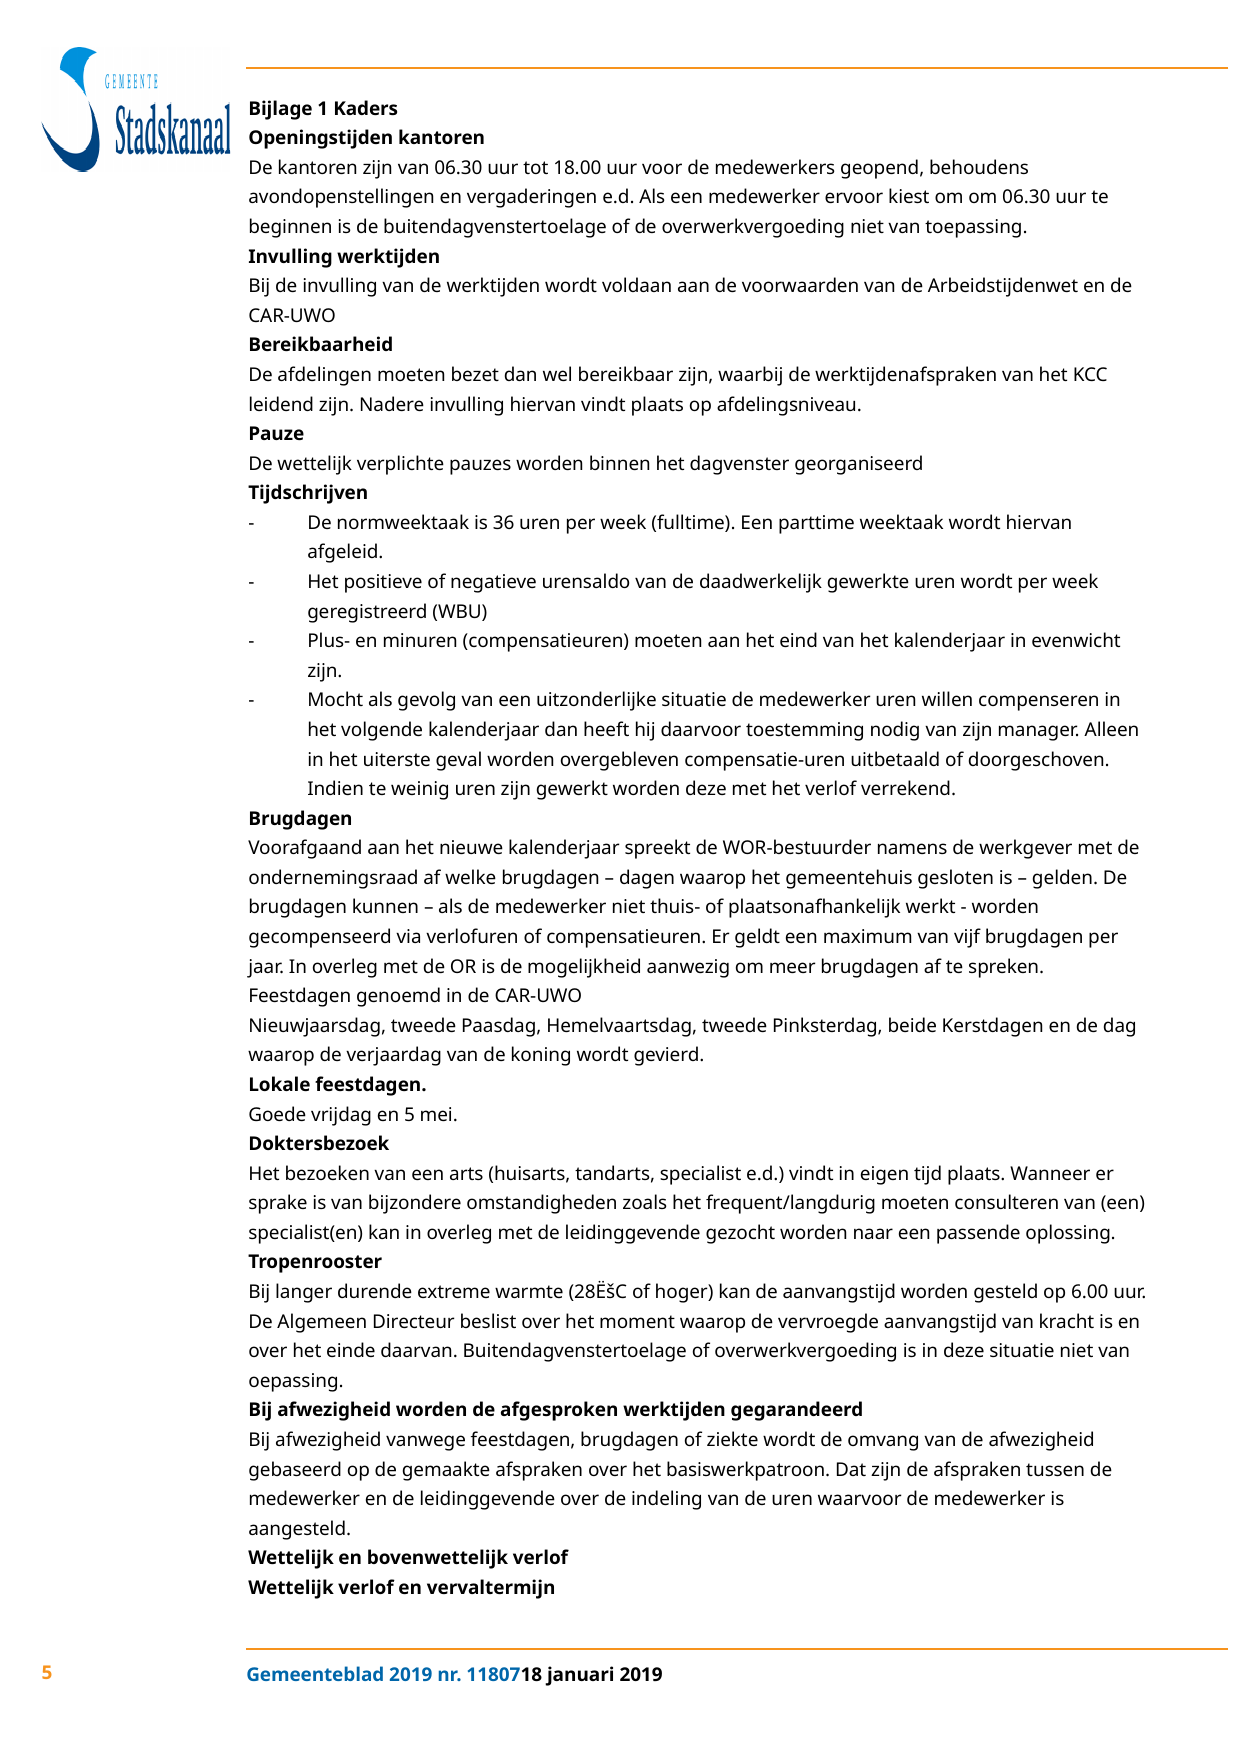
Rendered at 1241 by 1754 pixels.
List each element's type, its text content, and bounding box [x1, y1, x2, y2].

text Lokale feestdagen. [248, 1071, 1152, 1097]
picture [41, 47, 231, 172]
text Bij de invulling van de werktijden wordt voldaan aan de voorwaarden van de Arbeidstijdenwet en de CAR-UWO [248, 272, 1152, 328]
text Bijlage 1 Kaders [248, 95, 1152, 121]
text Voorafgaand aan het nieuwe kalenderjaar spreekt de WOR-bestuurder namens de werkgever met de ondernemingsraad af welke brugdagen – dagen waarop het gemeentehuis gesloten is – gelden. De brugdagen kunnen – als de medewerker niet thuis- of plaatsonafhankelijk werkt - worden gecompenseerd via verlofuren of compensatieuren. Er geldt een maximum van vijf brugdagen per jaar. In overleg met de OR is de mogelijkheid aanwezig om meer brugdagen af te spreken. [248, 834, 1152, 978]
text Bij langer durende extreme warmte (28ËšC of hoger) kan de aanvangstijd worden gesteld op 6.00 uur. De Algemeen Directeur beslist over het moment waarop de vervroegde aanvangstijd van kracht is en over het einde daarvan. Buitendagvenstertoelage of overwerkvergoeding is in deze situatie niet van oepassing. [248, 1278, 1152, 1393]
list Plus- en minuren (compensatieuren) moeten aan het eind van het kalenderjaar in evenwicht zijn. [248, 627, 1152, 683]
list De normweektaak is 36 uren per week (fulltime). Een parttime weektaak wordt hiervan afgeleid. [248, 509, 1152, 564]
text Bereikbaarheid [248, 332, 1152, 357]
text Invulling werktijden [248, 243, 1152, 268]
text De kantoren zijn van 06.30 uur tot 18.00 uur voor de medewerkers geopend, behoudens avondopenstellingen en vergaderingen e.d. Als een medewerker ervoor kiest om om 06.30 uur te beginnen is de buitendagvenstertoelage of de overwerkvergoeding niet van toepassing. [248, 154, 1152, 239]
text Het bezoeken van een arts (huisarts, tandarts, specialist e.d.) vindt in eigen tijd plaats. Wanneer er sprake is van bijzondere omstandigheden zoals het frequent/langdurig moeten consulteren van (een) specialist(en) kan in overleg met de leidinggevende gezocht worden naar een passende oplossing. [248, 1160, 1152, 1245]
text Bij afwezigheid vanwege feestdagen, brugdagen of ziekte wordt de omvang van de afwezigheid gebaseerd op de gemaakte afspraken over het basiswerkpatroon. Dat zijn de afspraken tussen de medewerker en de leidinggevende over de indeling van de uren waarvoor de medewerker is aangesteld. [248, 1426, 1152, 1541]
text De wettelijk verplichte pauzes worden binnen het dagvenster georganiseerd [248, 450, 1152, 476]
text Tijdschrijven [248, 479, 1152, 505]
text De afdelingen moeten bezet dan wel bereikbaar zijn, waarbij de werktijdenafspraken van het KCC leidend zijn. Nadere invulling hiervan vindt plaats op afdelingsniveau. [248, 361, 1152, 416]
text Goede vrijdag en 5 mei. [248, 1101, 1152, 1126]
text Tropenrooster [248, 1249, 1152, 1274]
text Wettelijk verlof en vervaltermijn [248, 1574, 1152, 1600]
text Wettelijk en bovenwettelijk verlof [248, 1544, 1152, 1570]
text Brugdagen [248, 805, 1152, 831]
text Feestdagen genoemd in de CAR-UWO [248, 982, 1152, 1008]
list Mocht als gevolg van een uitzonderlijke situatie de medewerker uren willen compenseren in het volgende kalenderjaar dan heeft hij daarvoor toestemming nodig van zijn manager. Alleen in het uiterste geval worden overgebleven compensatie-uren uitbetaald of doorgeschoven. Indien te weinig uren zijn gewerkt worden deze met het verlof verrekend. [248, 687, 1152, 801]
text Openingstijden kantoren [248, 124, 1152, 150]
text Pauze [248, 420, 1152, 446]
text Nieuwjaarsdag, tweede Paasdag, Hemelvaartsdag, tweede Pinksterdag, beide Kerstdagen en de dag waarop de verjaardag van de koning wordt gevierd. [248, 1012, 1152, 1067]
text Bij afwezigheid worden de afgesproken werktijden gegarandeerd [248, 1397, 1152, 1422]
text Doktersbezoek [248, 1130, 1152, 1156]
list Het positieve of negatieve urensaldo van de daadwerkelijk gewerkte uren wordt per week geregistreerd (WBU) [248, 568, 1152, 623]
